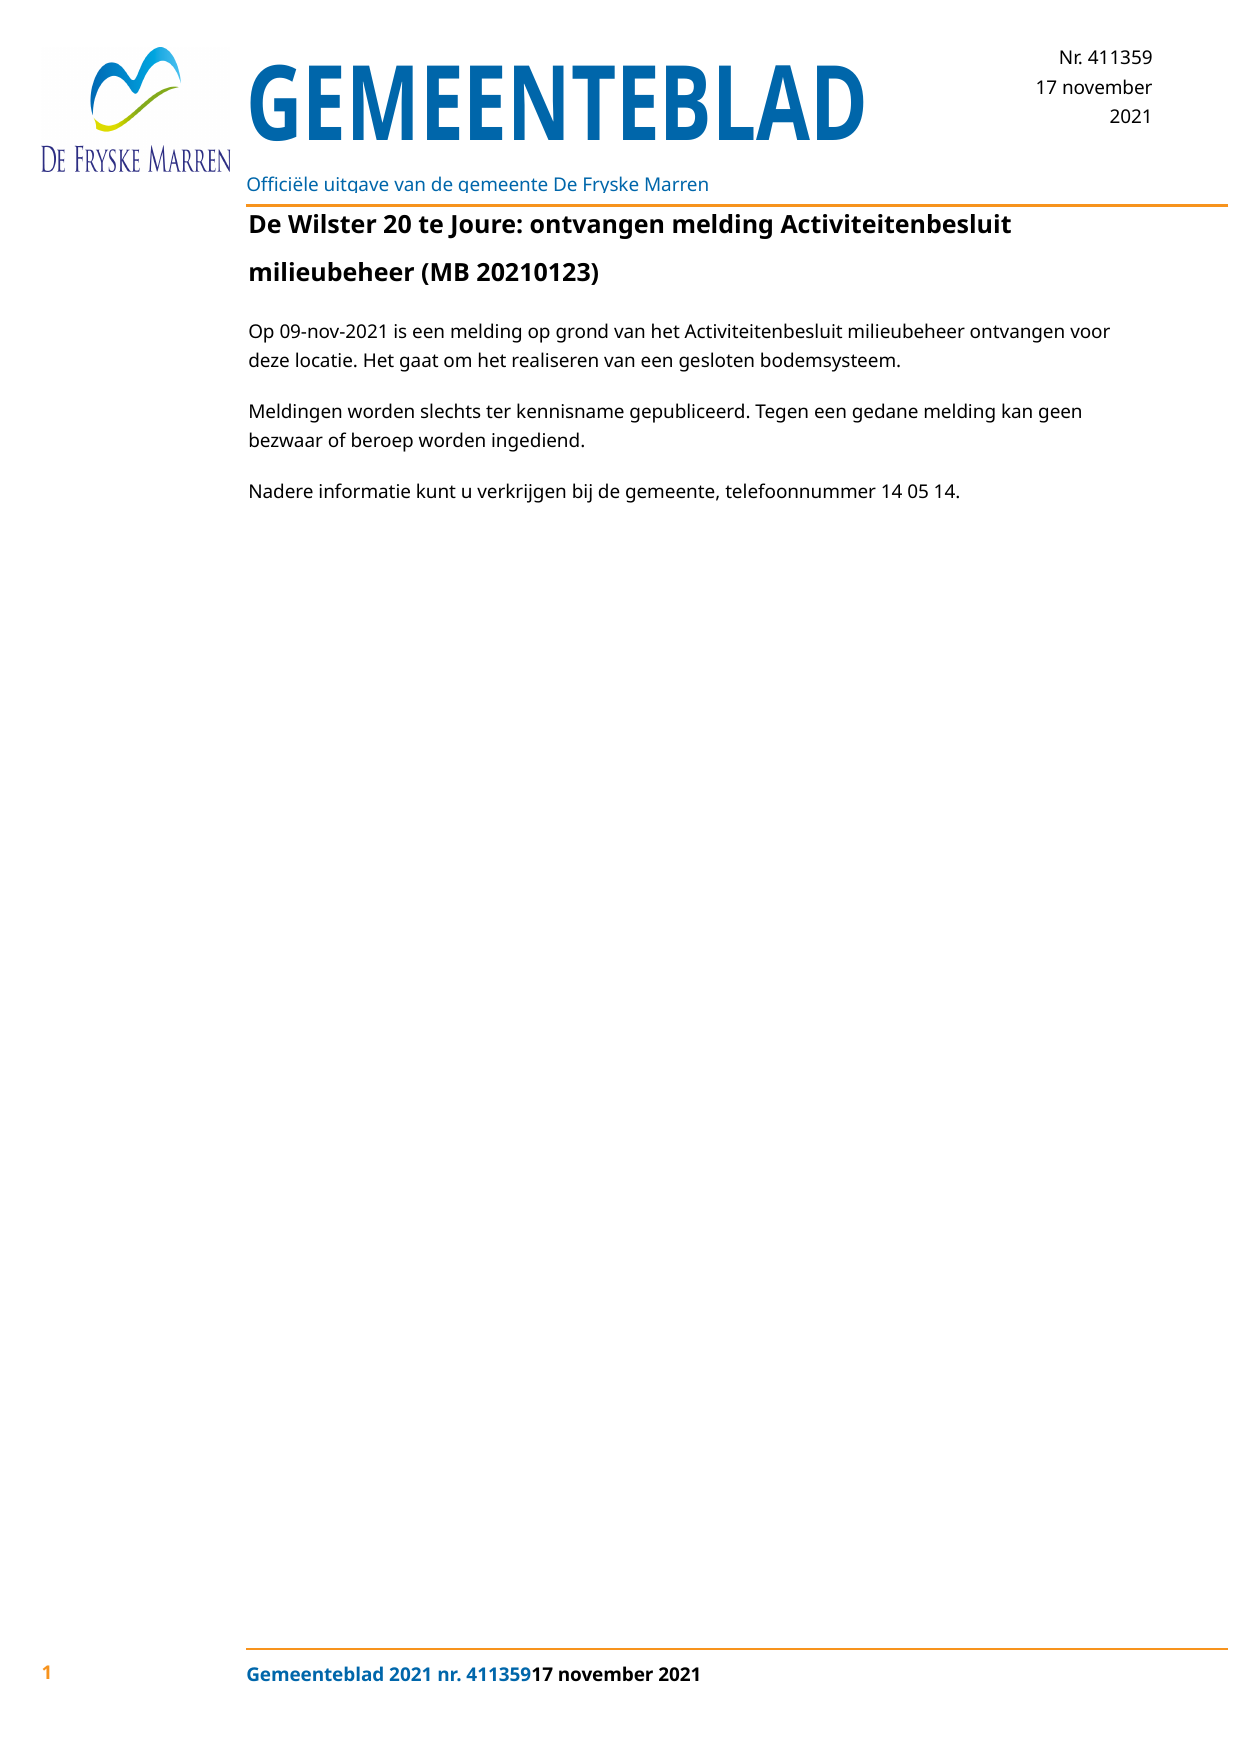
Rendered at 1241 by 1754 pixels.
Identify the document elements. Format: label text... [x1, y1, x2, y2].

picture [41, 47, 231, 172]
text De Wilster 20 te Joure: ontvangen melding Activiteitenbesluit milieubeheer (MB 20210123) [248, 207, 1152, 288]
text Meldingen worden slechts ter kennisname gepubliceerd. Tegen een gedane melding kan geen bezwaar of beroep worden ingediend. [248, 398, 1152, 453]
text Nadere informatie kunt u verkrijgen bij de gemeente, telefoonnummer 14 05 14. [248, 478, 1152, 504]
text Op 09-nov-2021 is een melding op grond van het Activiteitenbesluit milieubeheer ontvangen voor deze locatie. Het gaat om het realiseren van een gesloten bodemsysteem. [248, 318, 1152, 373]
